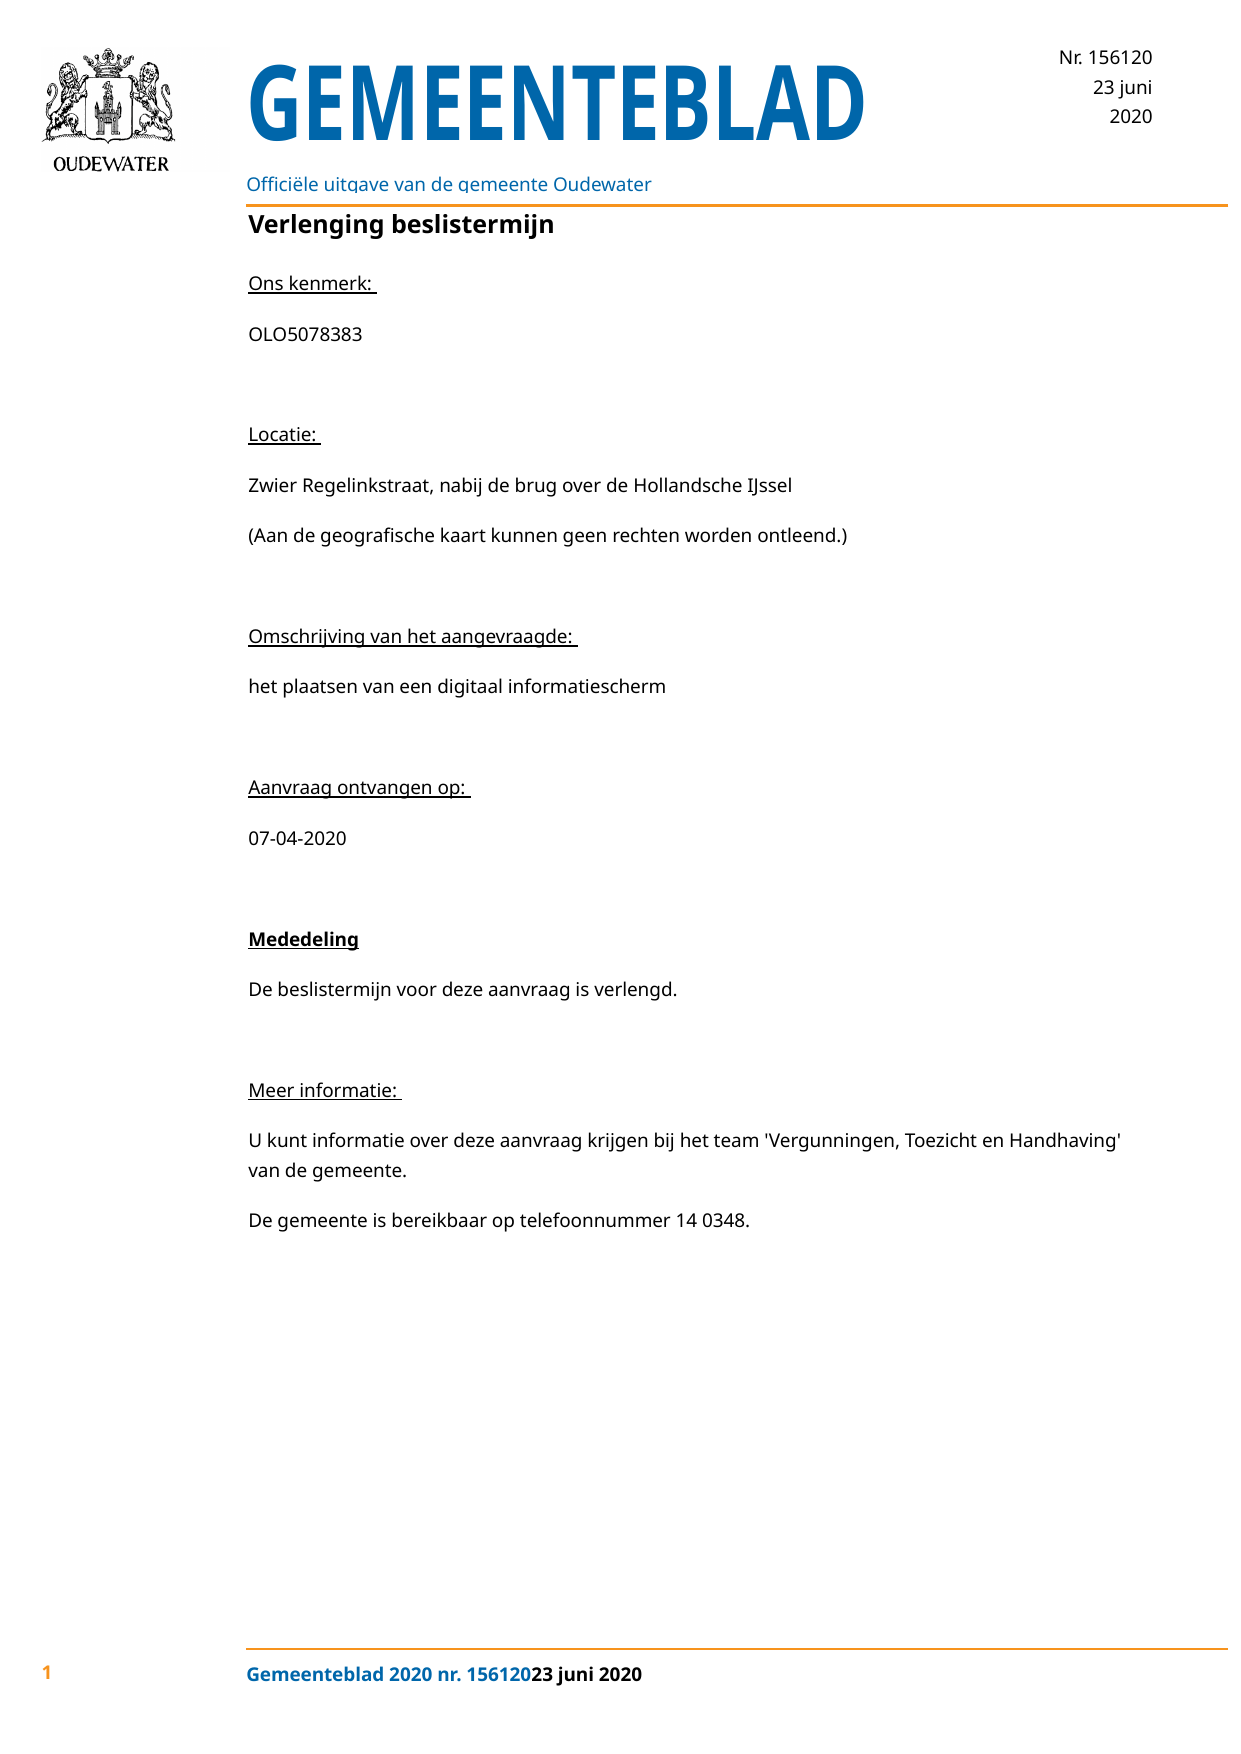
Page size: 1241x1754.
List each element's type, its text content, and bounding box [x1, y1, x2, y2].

text Aanvraag ontvangen op: [248, 774, 1152, 800]
text Locatie: [248, 422, 1152, 447]
text Omschrijving van het aangevraagde: [248, 623, 1152, 649]
text Mededeling [248, 926, 1152, 951]
text het plaatsen van een digitaal informatiescherm [248, 674, 1152, 699]
text Ons kenmerk: [248, 270, 1152, 296]
text De beslistermijn voor deze aanvraag is verlengd. [248, 976, 1152, 1002]
text Verlenging beslistermijn [248, 207, 1152, 241]
text Zwier Regelinkstraat, nabij de brug over de Hollandsche IJssel [248, 472, 1152, 498]
text OLO5078383 [248, 321, 1152, 346]
text Meer informatie: [248, 1077, 1152, 1103]
text U kunt informatie over deze aanvraag krijgen bij het team 'Vergunningen, Toezicht en Handhaving' van de gemeente. [248, 1127, 1152, 1183]
text (Aan de geografische kaart kunnen geen rechten worden ontleend.) [248, 522, 1152, 548]
picture [41, 47, 231, 172]
text 07-04-2020 [248, 825, 1152, 851]
text De gemeente is bereikbaar op telefoonnummer 14 0348. [248, 1207, 1152, 1233]
